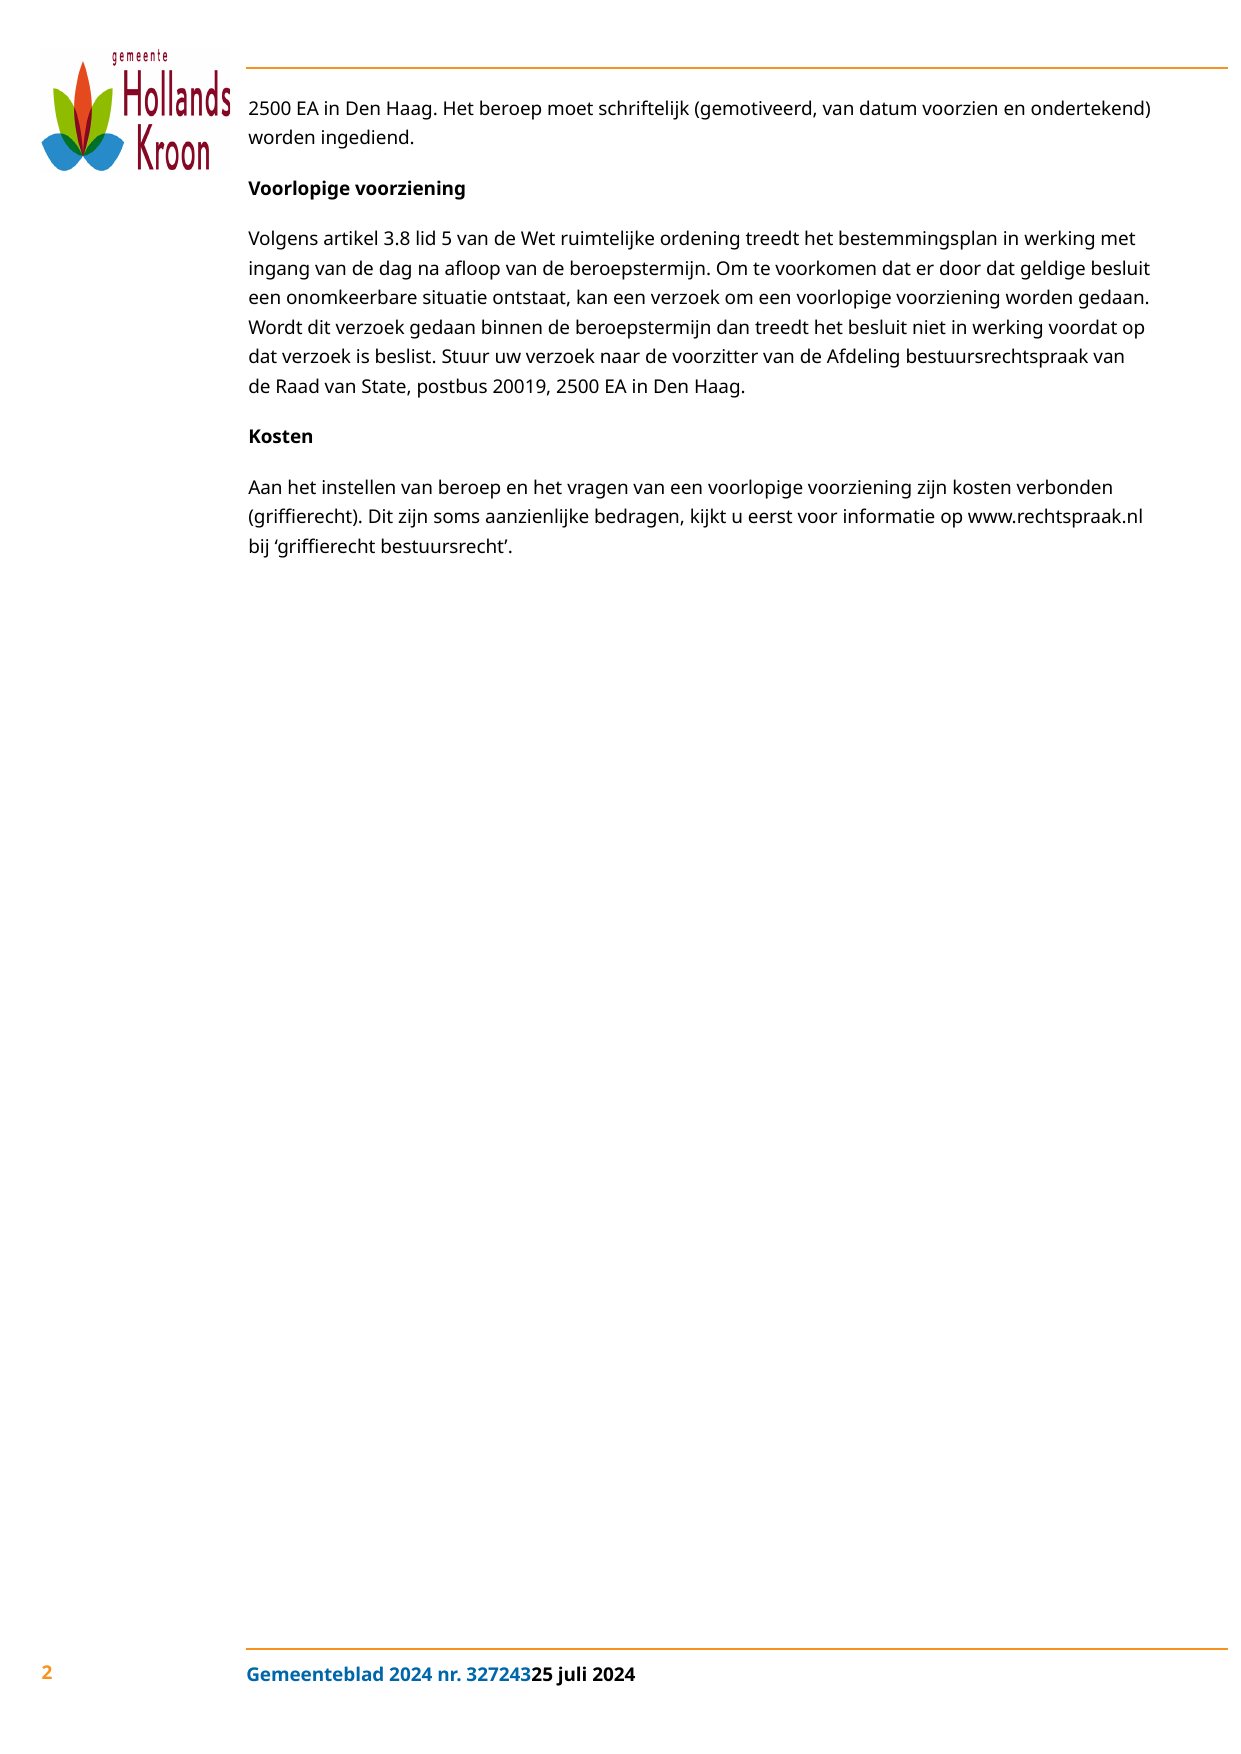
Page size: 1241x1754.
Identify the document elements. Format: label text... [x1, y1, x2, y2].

text Volgens artikel 3.8 lid 5 van de Wet ruimtelijke ordening treedt het bestemmingsplan in werking met ingang van de dag na afloop van de beroepstermijn. Om te voorkomen dat er door dat geldige besluit een onomkeerbare situatie ontstaat, kan een verzoek om een voorlopige voorziening worden gedaan. Wordt dit verzoek gedaan binnen de beroepstermijn dan treedt het besluit niet in werking voordat op dat verzoek is beslist. Stuur uw verzoek naar de voorzitter van de Afdeling bestuursrechtspraak van de Raad van State, postbus 20019, 2500 EA in Den Haag. [248, 225, 1152, 399]
text 2500 EA in Den Haag. Het beroep moet schriftelijk (gemotiveerd, van datum voorzien en ondertekend) worden ingediend. [248, 95, 1152, 150]
text Voorlopige voorziening [248, 175, 1152, 201]
text Kosten [248, 423, 1152, 449]
text Aan het instellen van beroep en het vragen van een voorlopige voorziening zijn kosten verbonden (griffierecht). Dit zijn soms aanzienlijke bedragen, kijkt u eerst voor informatie op www.rechtspraak.nl bij ‘griffierecht bestuursrecht’. [248, 474, 1152, 559]
picture [41, 47, 231, 172]
